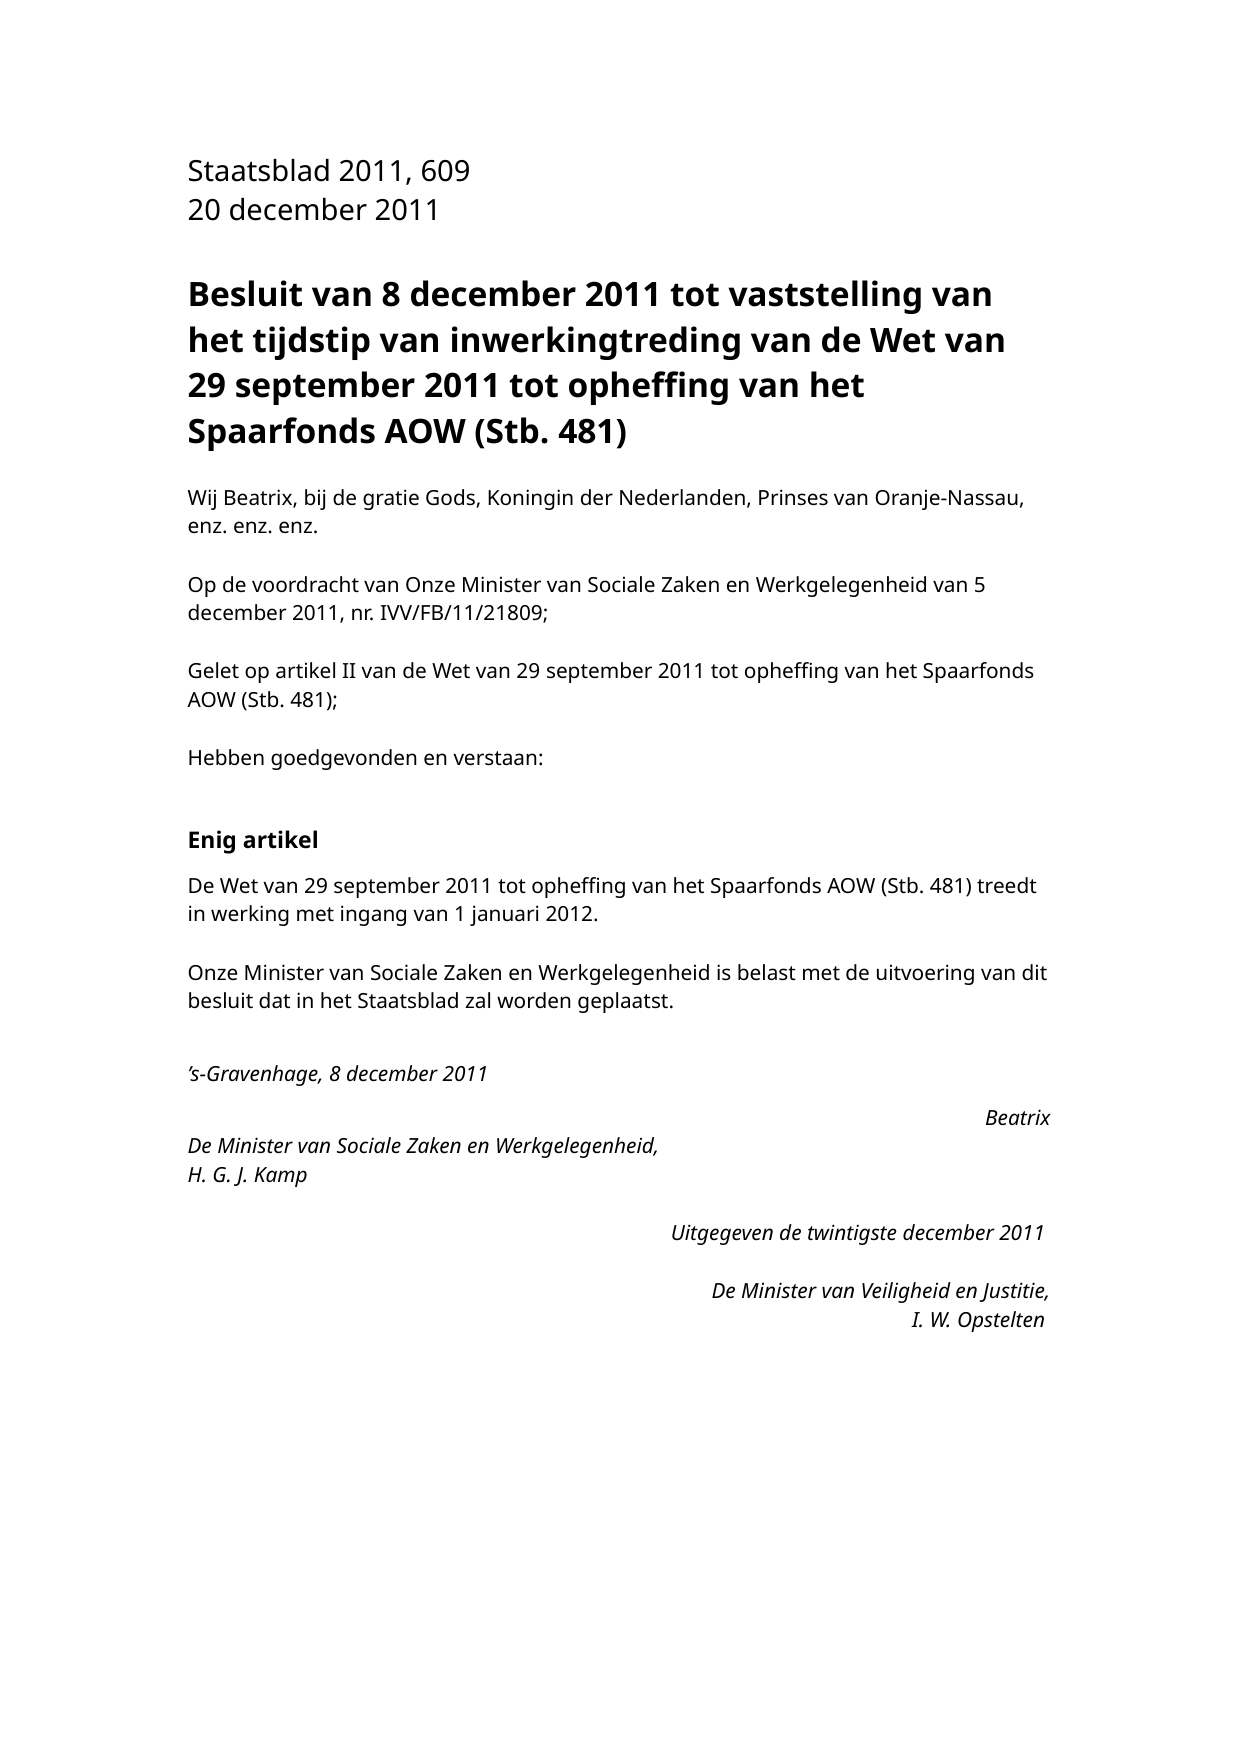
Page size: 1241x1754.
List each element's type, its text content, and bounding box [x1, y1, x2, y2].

subtitle Enig artikel [187, 824, 1053, 856]
text De Minister van Sociale Zaken en Werkgelegenheid, [187, 1131, 1053, 1160]
text I. W. Opstelten [187, 1305, 1053, 1333]
text De Wet van 29 september 2011 tot opheffing van het Spaarfonds AOW (Stb. 481) treedt in werking met ingang van 1 januari 2012. [187, 871, 1053, 928]
text Wij Beatrix, bij de gratie Gods, Koningin der Nederlanden, Prinses van Oranje-Nassau, enz. enz. enz. [187, 483, 1053, 540]
text Onze Minister van Sociale Zaken en Werkgelegenheid is belast met de uitvoering van dit besluit dat in het Staatsblad zal worden geplaatst. [187, 958, 1053, 1014]
text H. G. J. Kamp [187, 1160, 1053, 1188]
text Staatsblad 2011, 609 [187, 150, 1053, 190]
text ’s-Gravenhage, 8 december 2011 [187, 1059, 1053, 1088]
text Op de voordracht van Onze Minister van Sociale Zaken en Werkgelegenheid van 5 december 2011, nr. IVV/FB/11/21809; [187, 570, 1053, 627]
text 20 december 2011 [187, 190, 1053, 229]
text Uitgegeven de twintigste december 2011 [187, 1218, 1053, 1247]
text Beatrix [187, 1103, 1053, 1131]
text Gelet op artikel II van de Wet van 29 september 2011 tot opheffing van het Spaarfonds AOW (Stb. 481); [187, 657, 1053, 713]
text Hebben goedgevonden en verstaan: [187, 743, 1053, 772]
subtitle Besluit van 8 december 2011 tot vaststelling van het tijdstip van inwerkingtreding van de Wet van 29 september 2011 tot opheffing van het Spaarfonds AOW (Stb. 481) [187, 271, 1053, 453]
text De Minister van Veiligheid en Justitie, [187, 1277, 1053, 1305]
